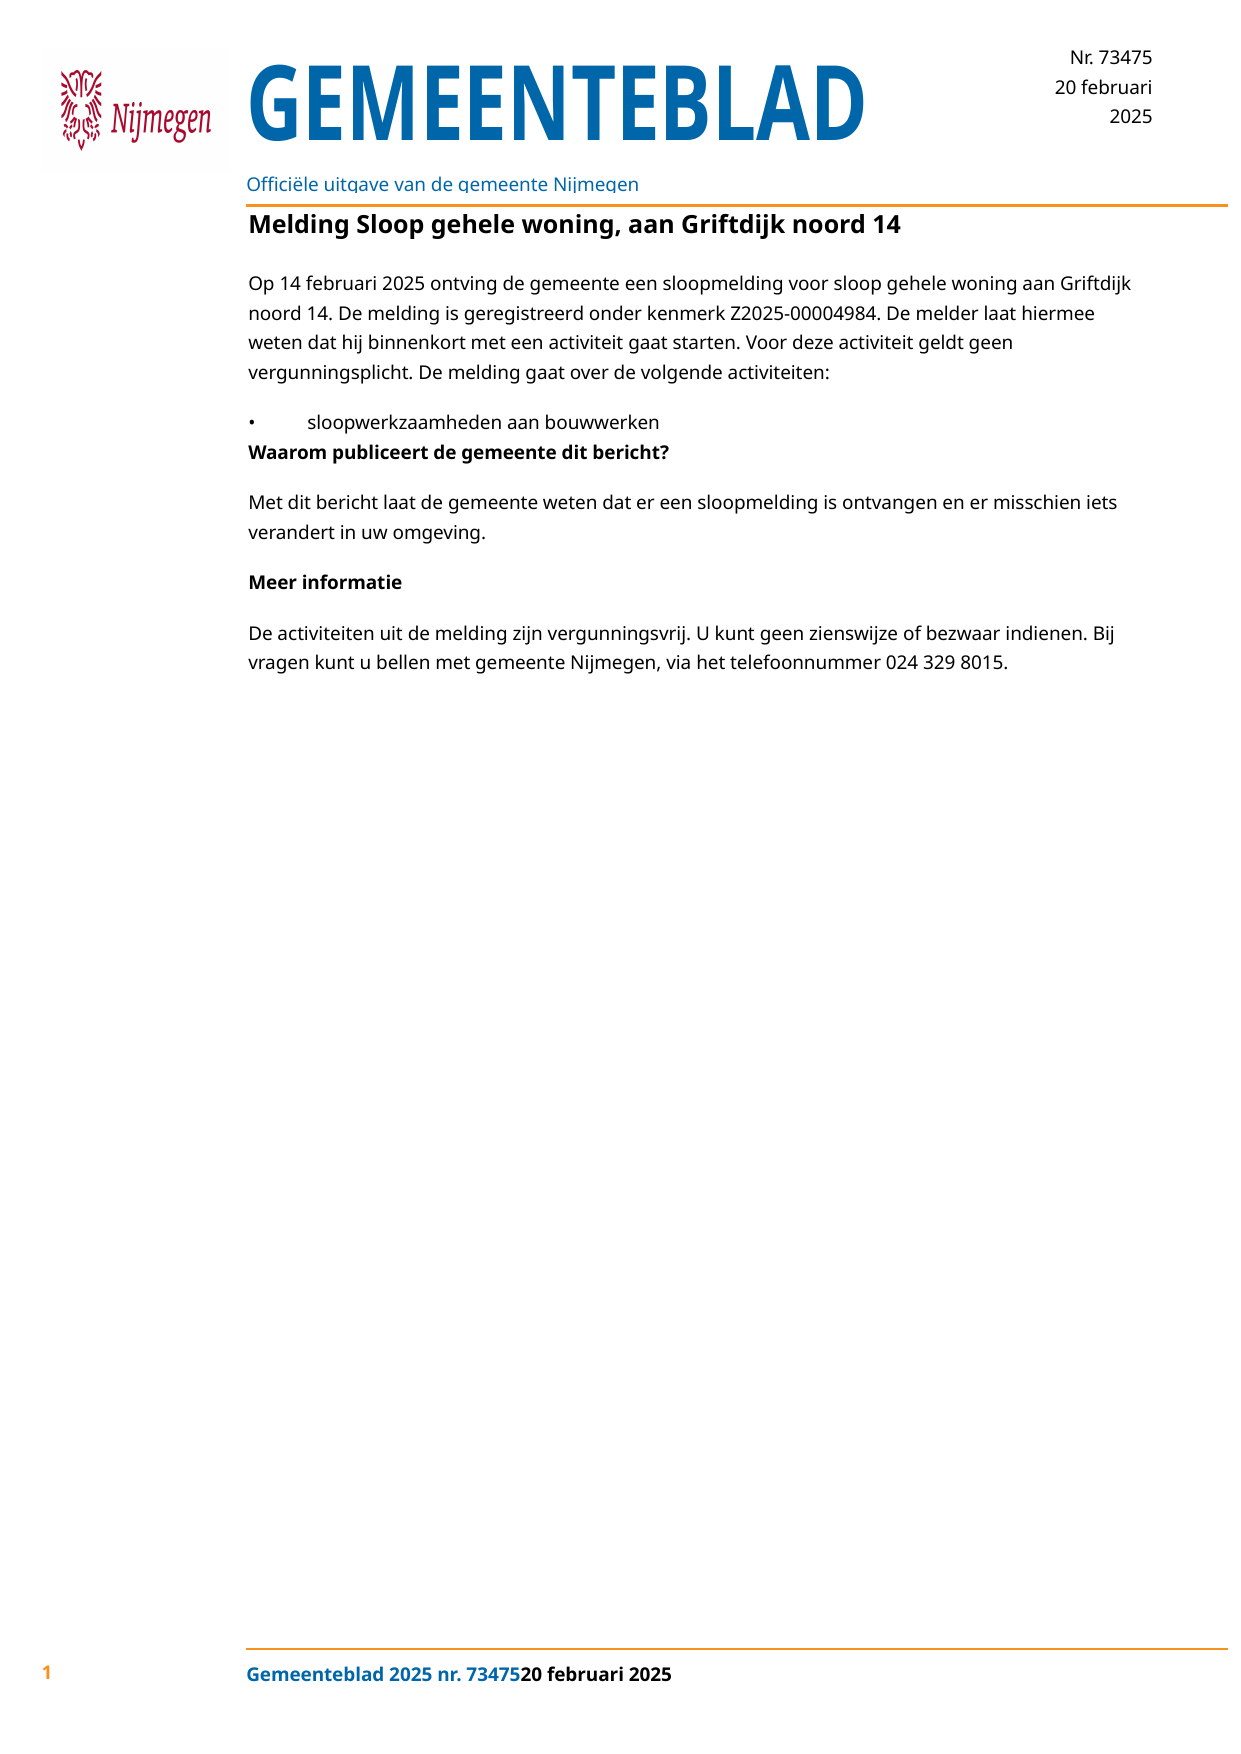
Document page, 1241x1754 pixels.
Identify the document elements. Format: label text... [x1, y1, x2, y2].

text De activiteiten uit de melding zijn vergunningsvrij. U kunt geen zienswijze of bezwaar indienen. Bij vragen kunt u bellen met gemeente Nijmegen, via het telefoonnummer 024 329 8015. [248, 620, 1152, 675]
text Waarom publiceert de gemeente dit bericht? [248, 439, 1152, 465]
list sloopwerkzaamheden aan bouwwerken [248, 409, 1152, 435]
picture [41, 47, 231, 172]
text Op 14 februari 2025 ontving de gemeente een sloopmelding voor sloop gehele woning aan Griftdijk noord 14. De melding is geregistreerd onder kenmerk Z2025-00004984. De melder laat hiermee weten dat hij binnenkort met een activiteit gaat starten. Voor deze activiteit geldt geen vergunningsplicht. De melding gaat over de volgende activiteiten: [248, 270, 1152, 385]
text Met dit bericht laat de gemeente weten dat er een sloopmelding is ontvangen en er misschien iets verandert in uw omgeving. [248, 489, 1152, 545]
text Meer informatie [248, 569, 1152, 595]
text Melding Sloop gehele woning, aan Griftdijk noord 14 [248, 207, 1152, 241]
